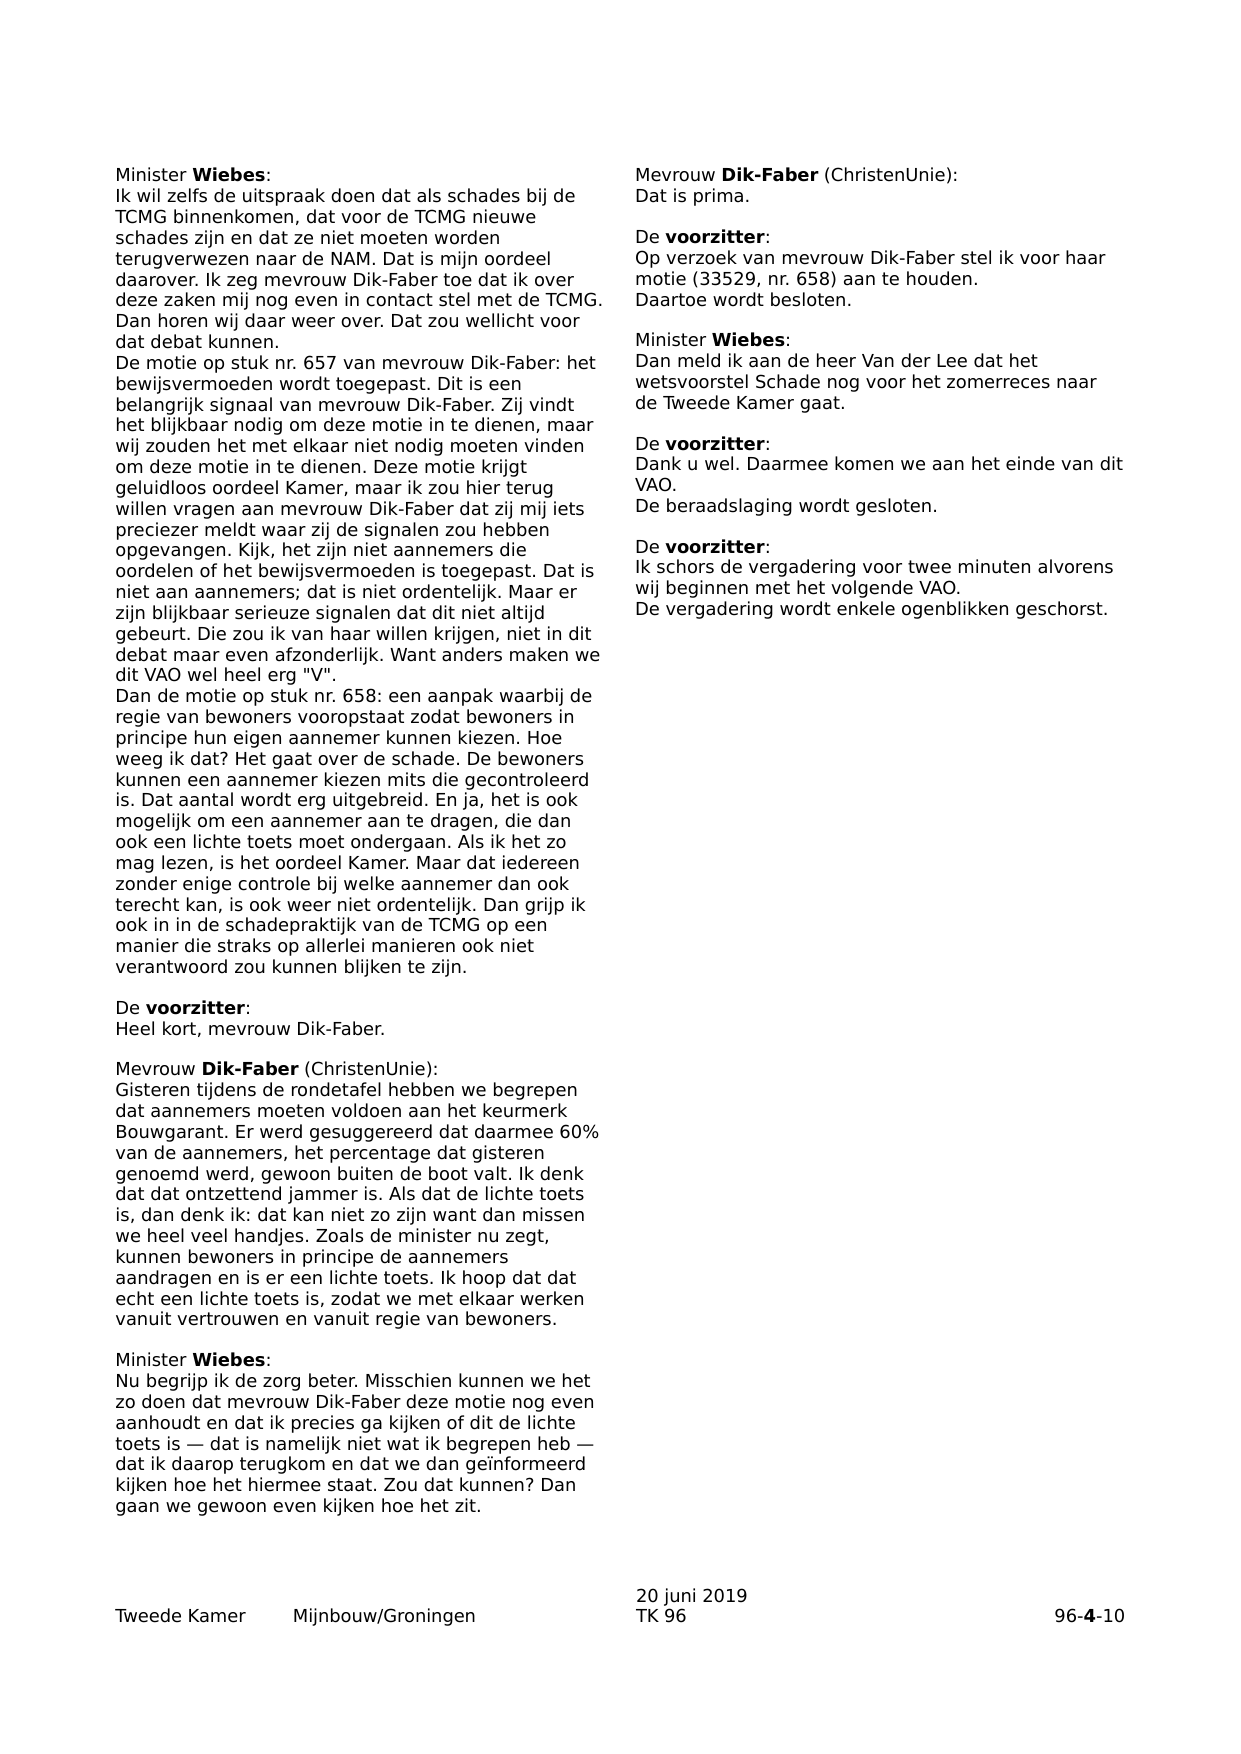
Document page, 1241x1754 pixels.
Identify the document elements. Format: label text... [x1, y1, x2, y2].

text Nu begrijp ik de zorg beter. Misschien kunnen we het zo doen dat mevrouw Dik-Faber deze motie nog even aanhoudt en dat ik precies ga kijken of dit de lichte toets is — dat is namelijk niet wat ik begrepen heb — dat ik daarop terugkom en dat we dan geïnformeerd kijken hoe het hiermee staat. Zou dat kunnen? Dan gaan we gewoon even kijken hoe het zit. [115, 1371, 605, 1517]
text Mevrouw Dik-Faber (ChristenUnie): [635, 165, 1125, 186]
text De voorzitter: [115, 998, 605, 1018]
text De beraadslaging wordt gesloten. [635, 496, 1125, 517]
text De voorzitter: [635, 537, 1125, 557]
text Minister Wiebes: [115, 1350, 605, 1371]
text Dank u wel. Daarmee komen we aan het einde van dit VAO. [635, 454, 1125, 496]
text Gisteren tijdens de rondetafel hebben we begrepen dat aannemers moeten voldoen aan het keurmerk Bouwgarant. Er werd gesuggereerd dat daarmee 60% van de aannemers, het percentage dat gisteren genoemd werd, gewoon buiten de boot valt. Ik denk dat dat ontzettend jammer is. Als dat de lichte toets is, dan denk ik: dat kan niet zo zijn want dan missen we heel veel handjes. Zoals de minister nu zegt, kunnen bewoners in principe de aannemers aandragen en is er een lichte toets. Ik hoop dat dat echt een lichte toets is, zodat we met elkaar werken vanuit vertrouwen en vanuit regie van bewoners. [115, 1080, 605, 1330]
text De vergadering wordt enkele ogenblikken geschorst. [635, 599, 1125, 620]
text Op verzoek van mevrouw Dik-Faber stel ik voor haar motie (33529, nr. 658) aan te houden. [635, 248, 1125, 289]
text Dat is prima. [635, 186, 1125, 207]
text Ik schors de vergadering voor twee minuten alvorens wij beginnen met het volgende VAO. [635, 557, 1125, 599]
text De voorzitter: [635, 227, 1125, 248]
text Ik wil zelfs de uitspraak doen dat als schades bij de TCMG binnenkomen, dat voor de TCMG nieuwe schades zijn en dat ze niet moeten worden terugverwezen naar de NAM. Dat is mijn oordeel daarover. Ik zeg mevrouw Dik-Faber toe dat ik over deze zaken mij nog even in contact stel met de TCMG. Dan horen wij daar weer over. Dat zou wellicht voor dat debat kunnen. [115, 186, 605, 353]
text Dan de motie op stuk nr. 658: een aanpak waarbij de regie van bewoners vooropstaat zodat bewoners in principe hun eigen aannemer kunnen kiezen. Hoe weeg ik dat? Het gaat over de schade. De bewoners kunnen een aannemer kiezen mits die gecontroleerd is. Dat aantal wordt erg uitgebreid. En ja, het is ook mogelijk om een aannemer aan te dragen, die dan ook een lichte toets moet ondergaan. Als ik het zo mag lezen, is het oordeel Kamer. Maar dat iedereen zonder enige controle bij welke aannemer dan ook terecht kan, is ook weer niet ordentelijk. Dan grijp ik ook in in de schadepraktijk van de TCMG op een manier die straks op allerlei manieren ook niet verantwoord zou kunnen blijken te zijn. [115, 686, 605, 978]
text Mevrouw Dik-Faber (ChristenUnie): [115, 1059, 605, 1080]
text Minister Wiebes: [115, 165, 605, 186]
text Heel kort, mevrouw Dik-Faber. [115, 1018, 605, 1039]
text Minister Wiebes: [635, 330, 1125, 351]
text De voorzitter: [635, 433, 1125, 454]
text Daartoe wordt besloten. [635, 289, 1125, 310]
text De motie op stuk nr. 657 van mevrouw Dik-Faber: het bewijsvermoeden wordt toegepast. Dit is een belangrijk signaal van mevrouw Dik-Faber. Zij vindt het blijkbaar nodig om deze motie in te dienen, maar wij zouden het met elkaar niet nodig moeten vinden om deze motie in te dienen. Deze motie krijgt geluidloos oordeel Kamer, maar ik zou hier terug willen vragen aan mevrouw Dik-Faber dat zij mij iets preciezer meldt waar zij de signalen zou hebben opgevangen. Kijk, het zijn niet aannemers die oordelen of het bewijsvermoeden is toegepast. Dat is niet aan aannemers; dat is niet ordentelijk. Maar er zijn blijkbaar serieuze signalen dat dit niet altijd gebeurt. Die zou ik van haar willen krijgen, niet in dit debat maar even afzonderlijk. Want anders maken we dit VAO wel heel erg "V". [115, 353, 605, 686]
text Dan meld ik aan de heer Van der Lee dat het wetsvoorstel Schade nog voor het zomerreces naar de Tweede Kamer gaat. [635, 351, 1125, 413]
